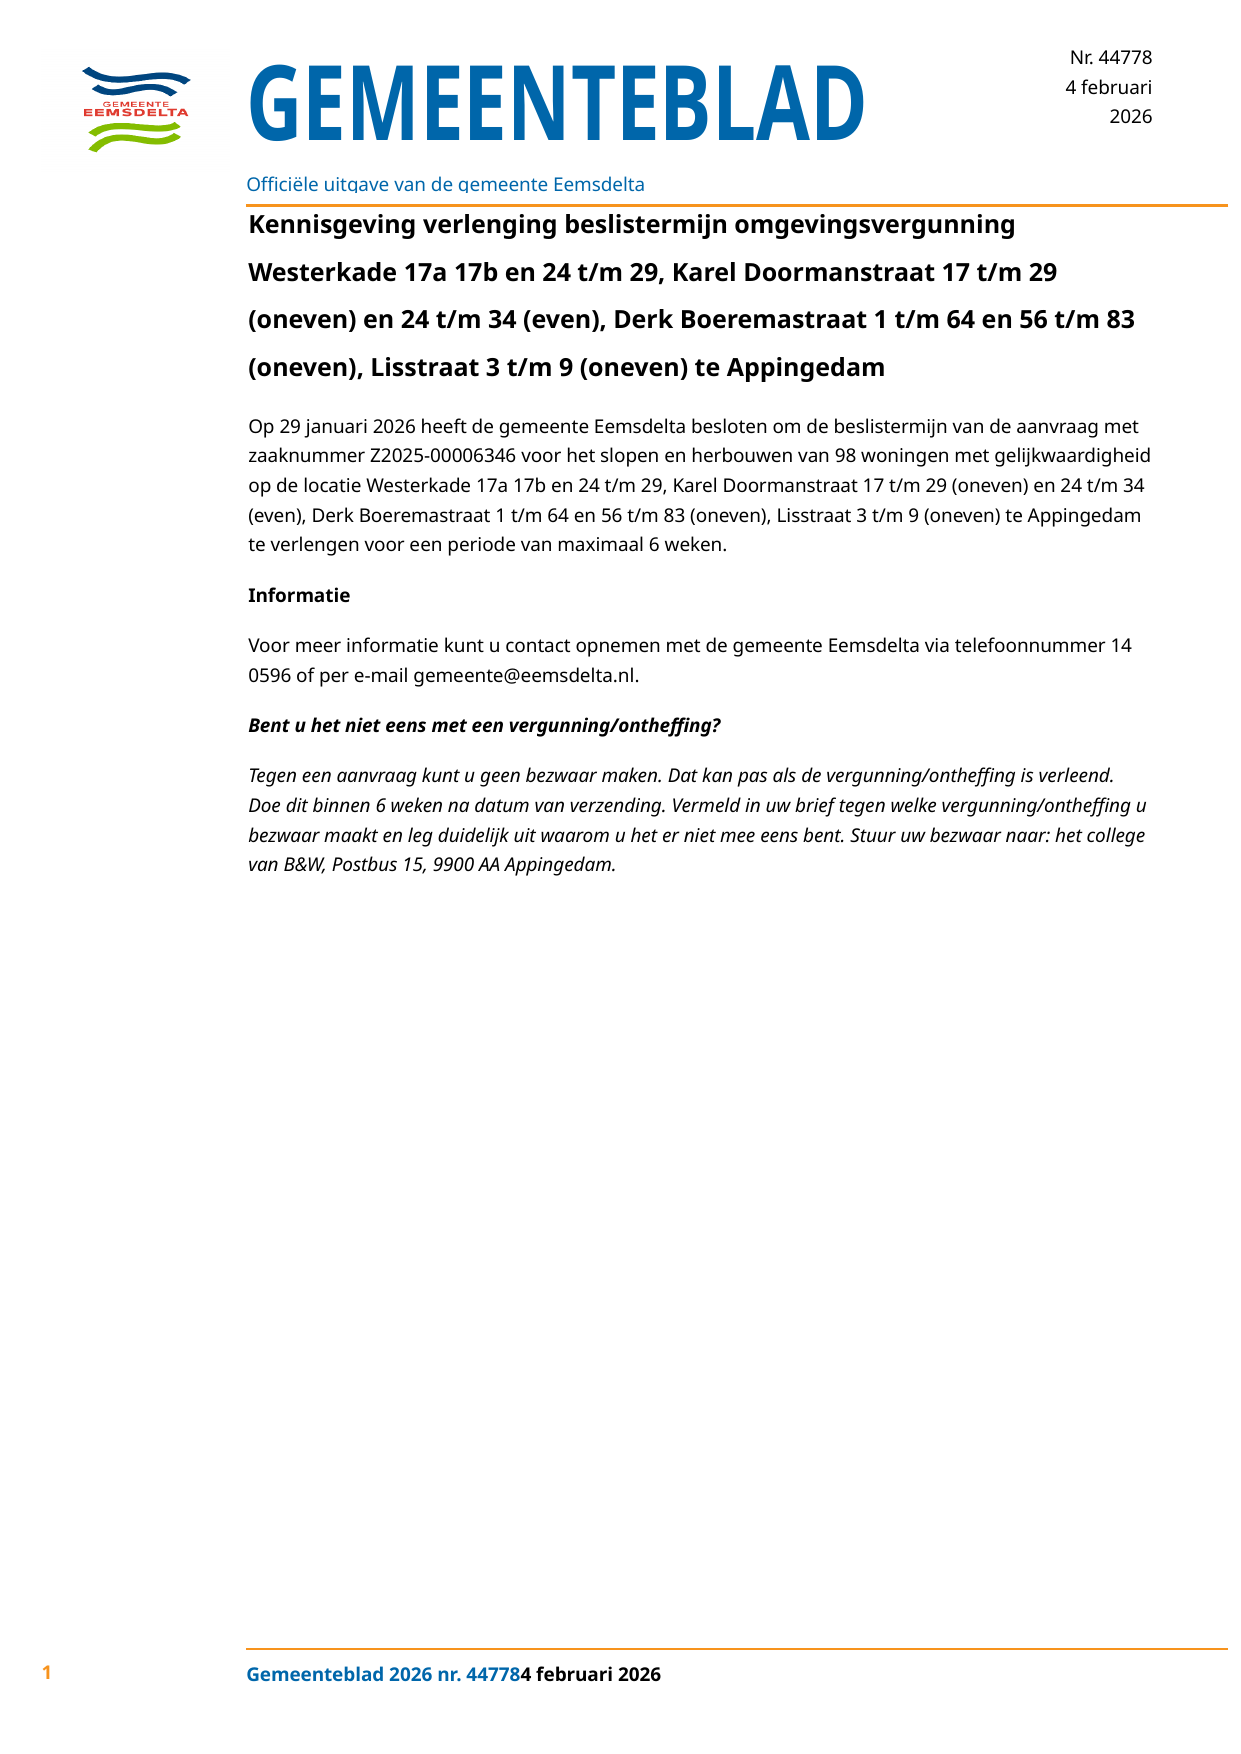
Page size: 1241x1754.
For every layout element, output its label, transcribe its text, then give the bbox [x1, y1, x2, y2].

text Voor meer informatie kunt u contact opnemen met de gemeente Eemsdelta via telefoonnummer 14 0596 of per e-mail gemeente@eemsdelta.nl. [248, 632, 1152, 688]
text Op 29 januari 2026 heeft de gemeente Eemsdelta besloten om de beslistermijn van de aanvraag met zaaknummer Z2025-00006346 voor het slopen en herbouwen van 98 woningen met gelijkwaardigheid op de locatie Westerkade 17a 17b en 24 t/m 29, Karel Doormanstraat 17 t/m 29 (oneven) en 24 t/m 34 (even), Derk Boeremastraat 1 t/m 64 en 56 t/m 83 (oneven), Lisstraat 3 t/m 9 (oneven) te Appingedam te verlengen voor een periode van maximaal 6 weken. [248, 413, 1152, 557]
picture [41, 47, 231, 172]
text Informatie [248, 582, 1152, 608]
text Kennisgeving verlenging beslistermijn omgevingsvergunning Westerkade 17a 17b en 24 t/m 29, Karel Doormanstraat 17 t/m 29 (oneven) en 24 t/m 34 (even), Derk Boeremastraat 1 t/m 64 en 56 t/m 83 (oneven), Lisstraat 3 t/m 9 (oneven) te Appingedam [248, 207, 1152, 384]
text Tegen een aanvraag kunt u geen bezwaar maken. Dat kan pas als de vergunning/ontheffing is verleend. Doe dit binnen 6 weken na datum van verzending. Vermeld in uw brief tegen welke vergunning/ontheffing u bezwaar maakt en leg duidelijk uit waarom u het er niet mee eens bent. Stuur uw bezwaar naar: het college van B&W, Postbus 15, 9900 AA Appingedam. [248, 763, 1152, 877]
text Bent u het niet eens met een vergunning/ontheffing? [248, 712, 1152, 738]
